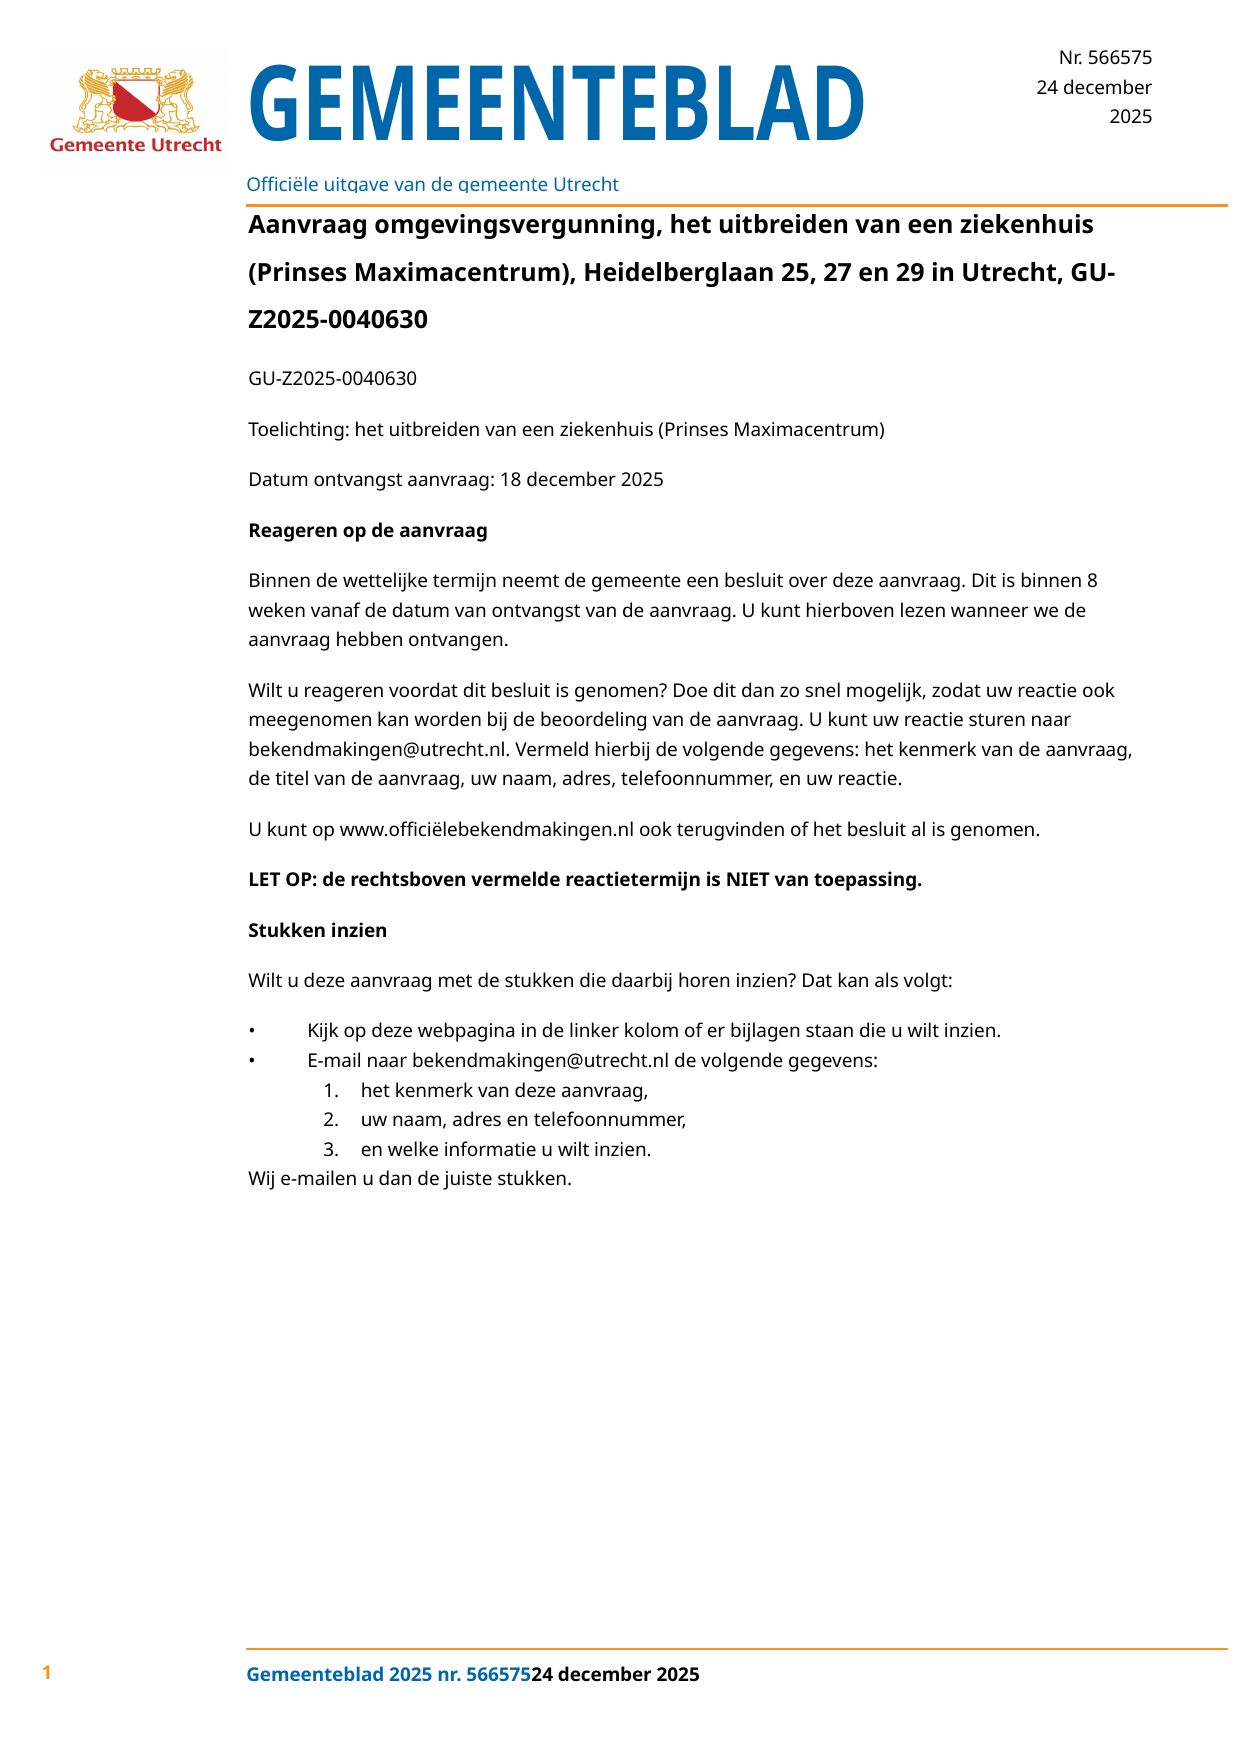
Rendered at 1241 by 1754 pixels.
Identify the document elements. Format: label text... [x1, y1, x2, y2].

list E-mail naar bekendmakingen@utrecht.nl de volgende gegevens: [248, 1047, 1152, 1073]
text Stukken inzien [248, 917, 1152, 942]
list uw naam, adres en telefoonnummer, [323, 1106, 1152, 1132]
picture [41, 47, 231, 172]
list het kenmerk van deze aanvraag, [323, 1077, 1152, 1102]
text Wilt u deze aanvraag met de stukken die daarbij horen inzien? Dat kan als volgt: [248, 967, 1152, 993]
text Aanvraag omgevingsvergunning, het uitbreiden van een ziekenhuis (Prinses Maximacentrum), Heidelberglaan 25, 27 en 29 in Utrecht, GU-Z2025-0040630 [248, 207, 1152, 336]
list en welke informatie u wilt inzien. [323, 1136, 1152, 1162]
text LET OP: de rechtsboven vermelde reactietermijn is NIET van toepassing. [248, 866, 1152, 892]
text Wilt u reageren voordat dit besluit is genomen? Doe dit dan zo snel mogelijk, zodat uw reactie ook meegenomen kan worden bij de beoordeling van de aanvraag. U kunt uw reactie sturen naar bekendmakingen@utrecht.nl. Vermeld hierbij de volgende gegevens: het kenmerk van de aanvraag, de titel van de aanvraag, uw naam, adres, telefoonnummer, en uw reactie. [248, 677, 1152, 791]
text Datum ontvangst aanvraag: 18 december 2025 [248, 466, 1152, 492]
text U kunt op www.officiëlebekendmakingen.nl ook terugvinden of het besluit al is genomen. [248, 816, 1152, 842]
text Toelichting: het uitbreiden van een ziekenhuis (Prinses Maximacentrum) [248, 416, 1152, 442]
list Kijk op deze webpagina in de linker kolom of er bijlagen staan die u wilt inzien. [248, 1018, 1152, 1043]
text Binnen de wettelijke termijn neemt de gemeente een besluit over deze aanvraag. Dit is binnen 8 weken vanaf de datum van ontvangst van de aanvraag. U kunt hierboven lezen wanneer we de aanvraag hebben ontvangen. [248, 567, 1152, 652]
text Wij e-mailen u dan de juiste stukken. [248, 1166, 1152, 1191]
text GU-Z2025-0040630 [248, 366, 1152, 391]
text Reageren op de aanvraag [248, 517, 1152, 542]
